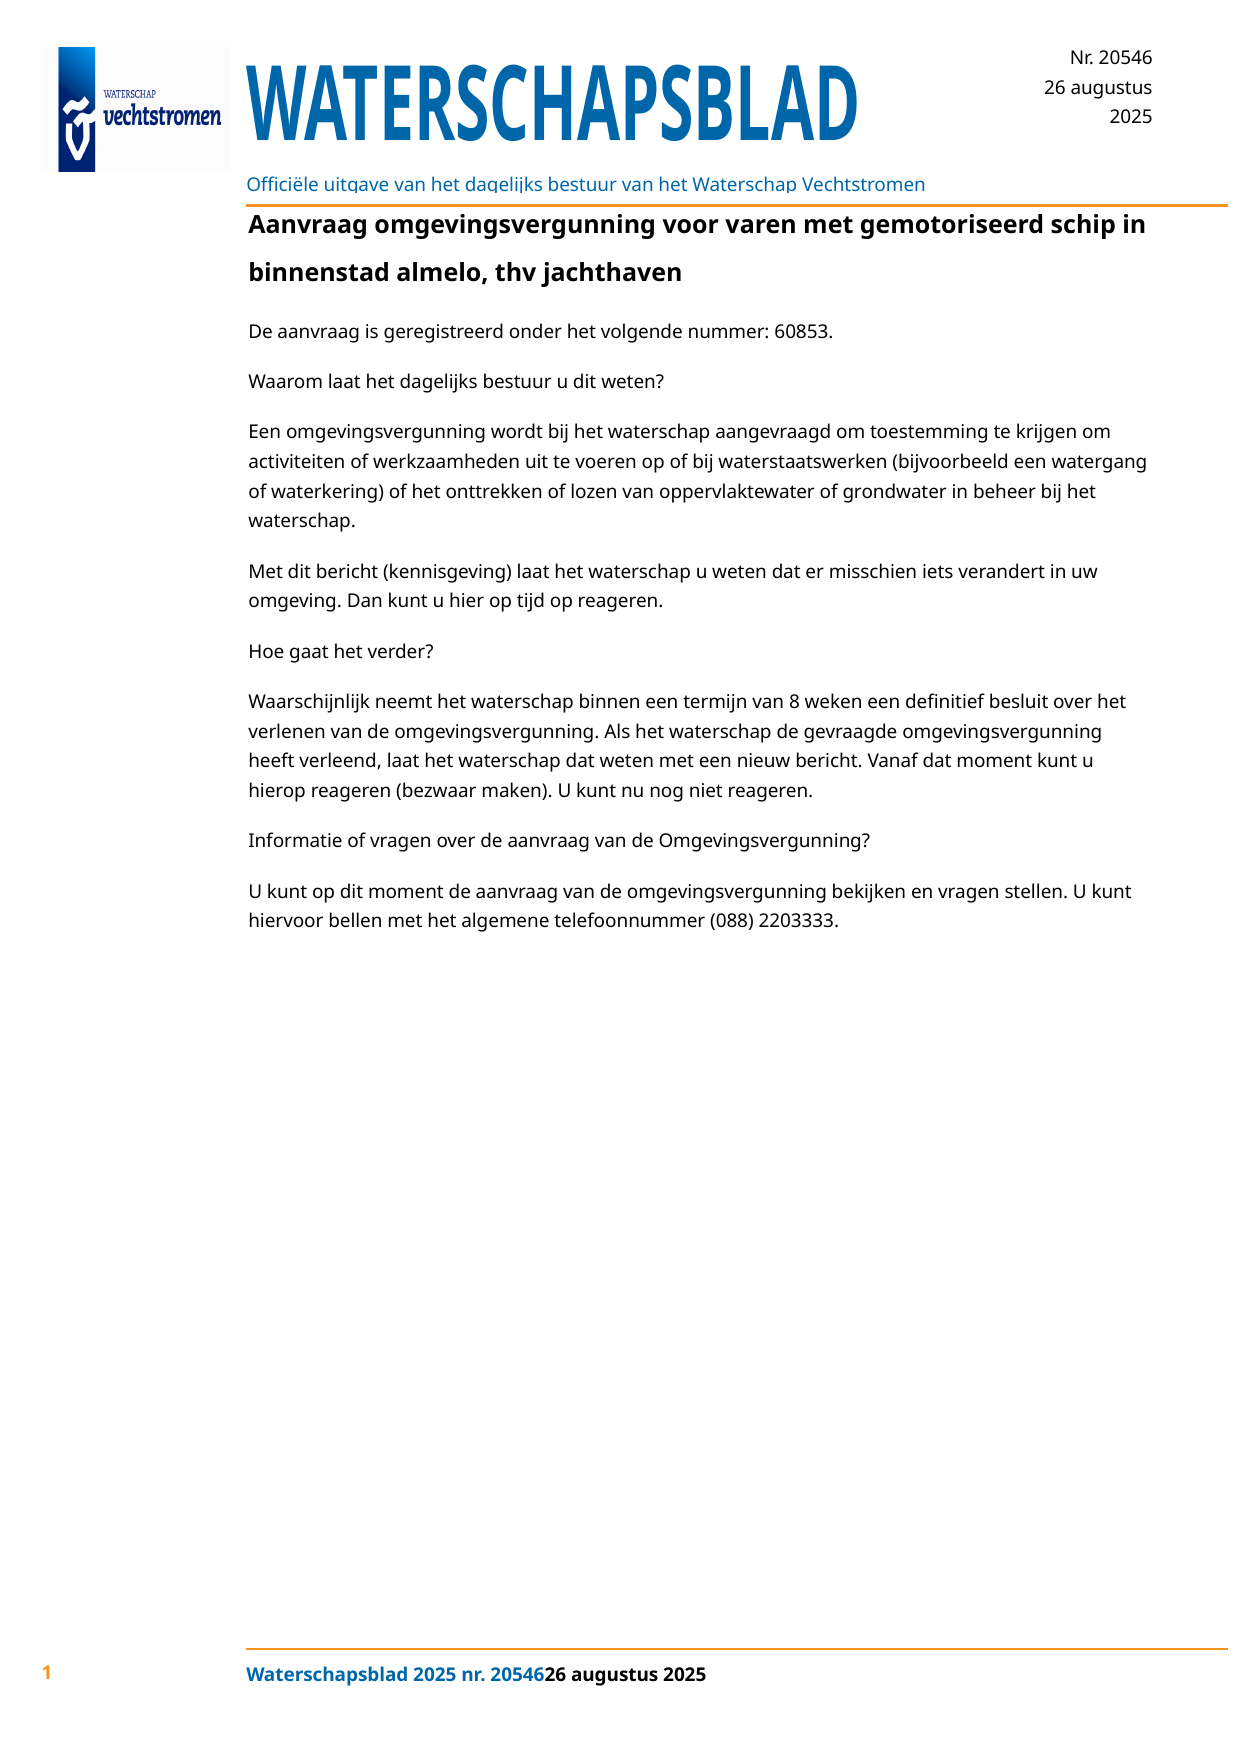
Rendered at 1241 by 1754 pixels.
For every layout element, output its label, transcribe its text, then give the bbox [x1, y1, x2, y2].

text U kunt op dit moment de aanvraag van de omgevingsvergunning bekijken en vragen stellen. U kunt hiervoor bellen met het algemene telefoonnummer (088) 2203333. [248, 878, 1152, 933]
text Een omgevingsvergunning wordt bij het waterschap aangevraagd om toestemming te krijgen om activiteiten of werkzaamheden uit te voeren op of bij waterstaatswerken (bijvoorbeeld een watergang of waterkering) of het onttrekken of lozen van oppervlaktewater of grondwater in beheer bij het waterschap. [248, 419, 1152, 533]
text Aanvraag omgevingsvergunning voor varen met gemotoriseerd schip in binnenstad almelo, thv jachthaven [248, 207, 1152, 288]
text Informatie of vragen over de aanvraag van de Omgevingsvergunning? [248, 827, 1152, 853]
text De aanvraag is geregistreerd onder het volgende nummer: 60853. [248, 318, 1152, 344]
text Met dit bericht (kennisgeving) laat het waterschap u weten dat er misschien iets verandert in uw omgeving. Dan kunt u hier op tijd op reageren. [248, 558, 1152, 613]
text Hoe gaat het verder? [248, 638, 1152, 664]
text Waarom laat het dagelijks bestuur u dit weten? [248, 368, 1152, 394]
text Waarschijnlijk neemt het waterschap binnen een termijn van 8 weken een definitief besluit over het verlenen van de omgevingsvergunning. Als het waterschap de gevraagde omgevingsvergunning heeft verleend, laat het waterschap dat weten met een nieuw bericht. Vanaf dat moment kunt u hierop reageren (bezwaar maken). U kunt nu nog niet reageren. [248, 688, 1152, 803]
picture [41, 47, 231, 172]
